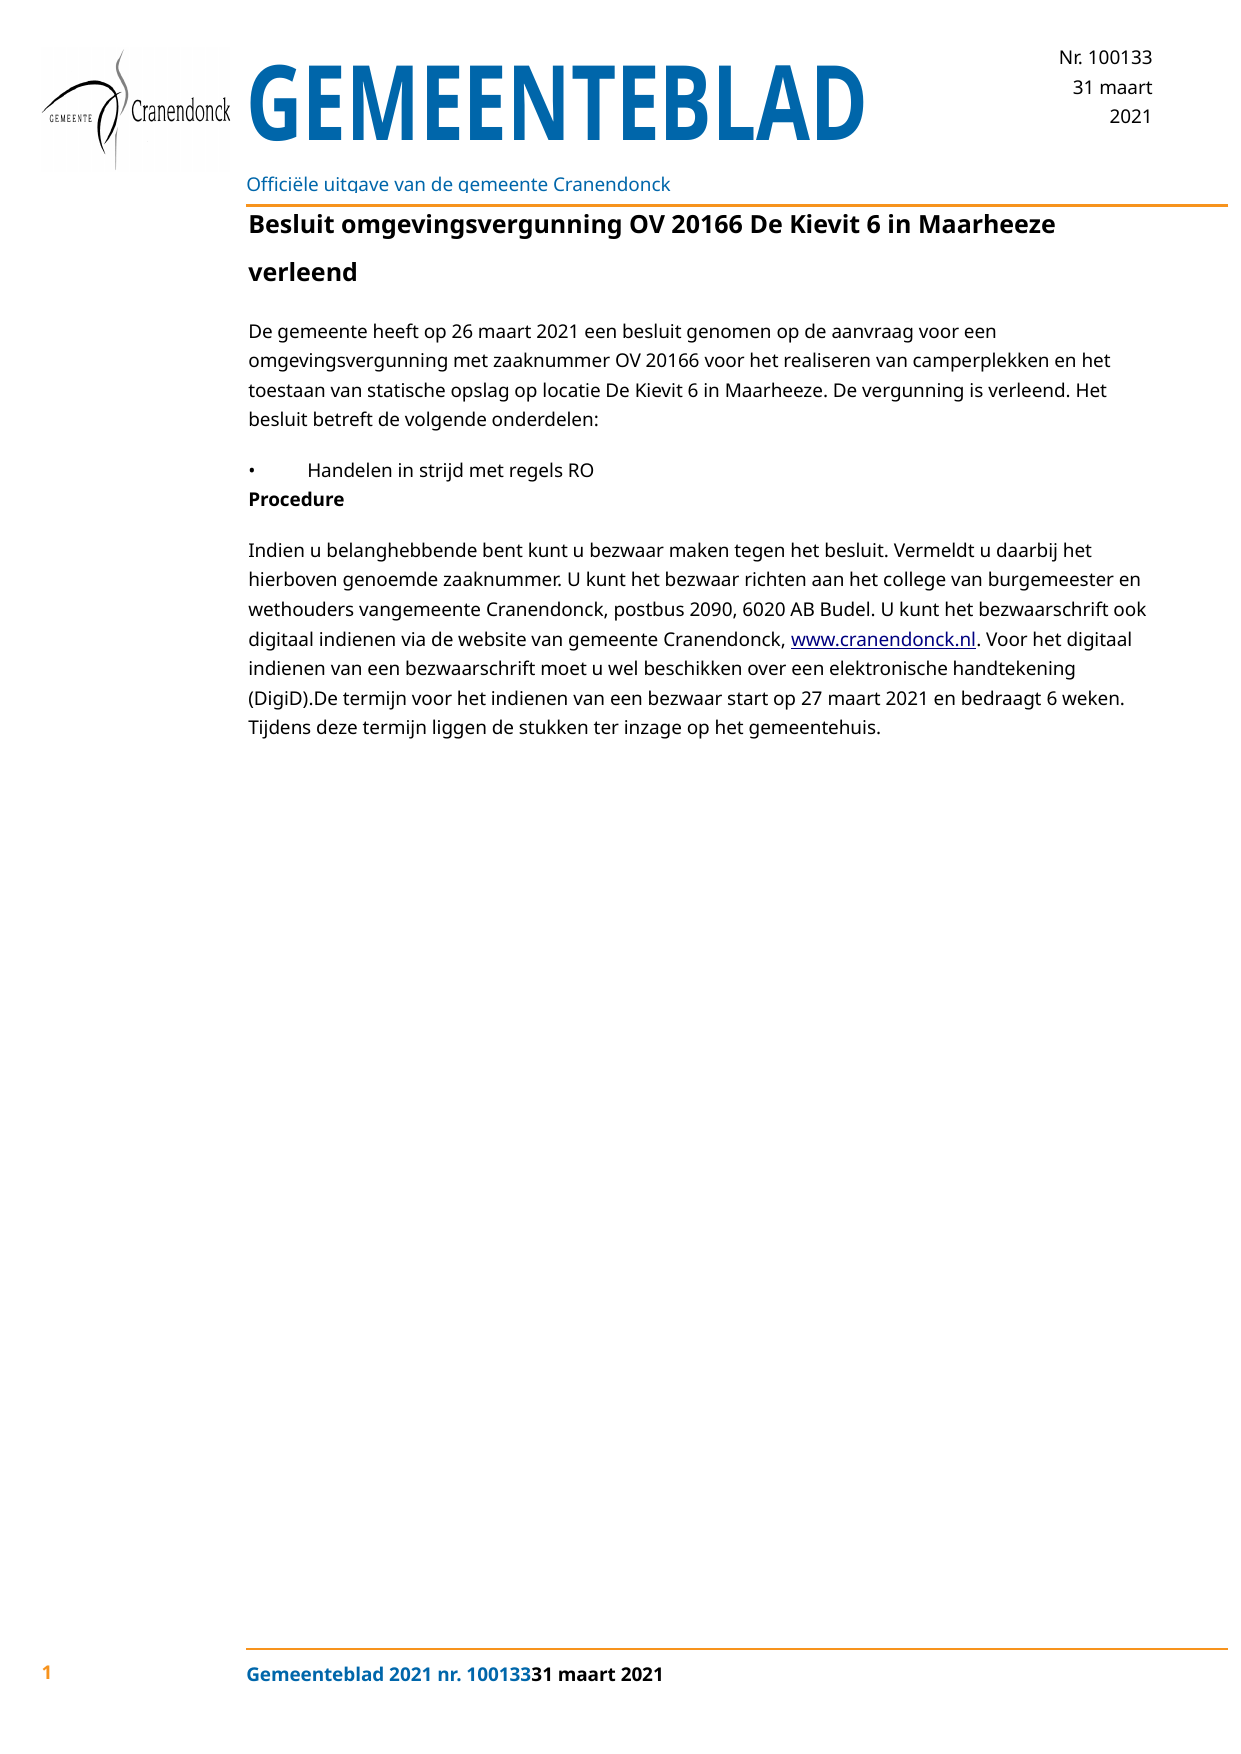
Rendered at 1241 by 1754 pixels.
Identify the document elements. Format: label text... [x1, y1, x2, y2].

text De gemeente heeft op 26 maart 2021 een besluit genomen op de aanvraag voor een omgevingsvergunning met zaaknummer OV 20166 voor het realiseren van camperplekken en het toestaan van statische opslag op locatie De Kievit 6 in Maarheeze. De vergunning is verleend. Het besluit betreft de volgende onderdelen: [248, 318, 1152, 432]
text Indien u belanghebbende bent kunt u bezwaar maken tegen het besluit. Vermeldt u daarbij het hierboven genoemde zaaknummer. U kunt het bezwaar richten aan het college van burgemeester en wethouders vangemeente Cranendonck, postbus 2090, 6020 AB Budel. U kunt het bezwaarschrift ook digitaal indienen via de website van gemeente Cranendonck, www.cranendonck.nl. Voor het digitaal indienen van een bezwaarschrift moet u wel beschikken over een elektronische handtekening (DigiD).De termijn voor het indienen van een bezwaar start op 27 maart 2021 en bedraagt 6 weken. Tijdens deze termijn liggen de stukken ter inzage op het gemeentehuis. [248, 537, 1152, 740]
text Besluit omgevingsvergunning OV 20166 De Kievit 6 in Maarheeze verleend [248, 207, 1152, 288]
picture [41, 47, 231, 172]
list Handelen in strijd met regels RO [248, 457, 1152, 483]
text Procedure [248, 487, 1152, 512]
